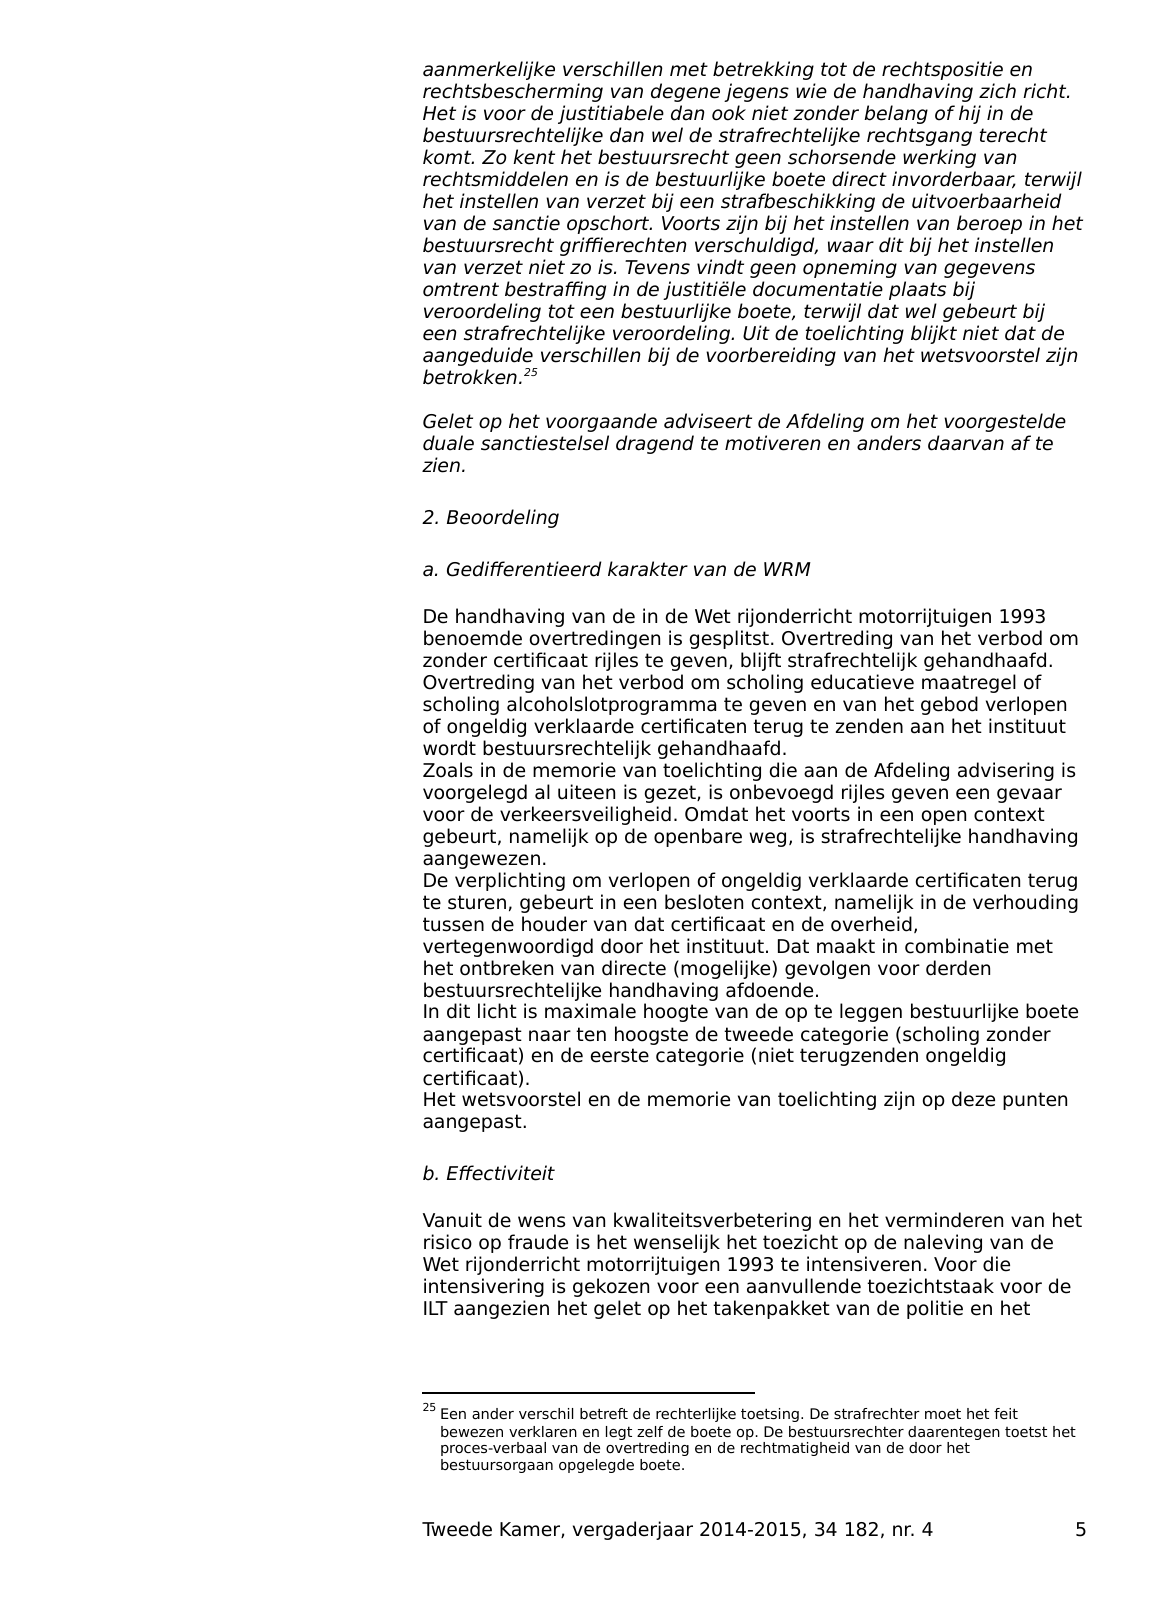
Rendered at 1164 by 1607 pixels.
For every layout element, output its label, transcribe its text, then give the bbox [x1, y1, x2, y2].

text Vanuit de wens van kwaliteitsverbetering en het verminderen van het risico op fraude is het wenselijk het toezicht op de naleving van de Wet rijonderricht motorrijtuigen 1993 te intensiveren. Voor die intensivering is gekozen voor een aanvullende toezichtstaak voor de ILT aangezien het gelet op het takenpakket van de politie en het [422, 1210, 1087, 1320]
text In dit licht is maximale hoogte van de op te leggen bestuurlijke boete aangepast naar ten hoogste de tweede categorie (scholing zonder certificaat) en de eerste categorie (niet terugzenden ongeldig certificaat). [422, 1001, 1087, 1089]
subtitle a. Gedifferentieerd karakter van de WRM [422, 559, 1087, 581]
text Gelet op het voorgaande adviseert de Afdeling om het voorgestelde duale sanctiestelsel dragend te motiveren en anders daarvan af te zien. [422, 411, 1087, 477]
text De verplichting om verlopen of ongeldig verklaarde certificaten terug te sturen, gebeurt in een besloten context, namelijk in de verhouding tussen de houder van dat certificaat en de overheid, vertegenwoordigd door het instituut. Dat maakt in combinatie met het ontbreken van directe (mogelijke) gevolgen voor derden bestuursrechtelijke handhaving afdoende. [422, 869, 1087, 1001]
text aanmerkelijke verschillen met betrekking tot de rechtspositie en rechtsbescherming van degene jegens wie de handhaving zich richt. Het is voor de justitiabele dan ook niet zonder belang of hij in de bestuursrechtelijke dan wel de strafrechtelijke rechtsgang terecht komt. Zo kent het bestuursrecht geen schorsende werking van rechtsmiddelen en is de bestuurlijke boete direct invorderbaar, terwijl het instellen van verzet bij een strafbeschikking de uitvoerbaarheid van de sanctie opschort. Voorts zijn bij het instellen van beroep in het bestuursrecht griffierechten verschuldigd, waar dit bij het instellen van verzet niet zo is. Tevens vindt geen opneming van gegevens omtrent bestraffing in de justitiële documentatie plaats bij veroordeling tot een bestuurlijke boete, terwijl dat wel gebeurt bij een strafrechtelijke veroordeling. Uit de toelichting blijkt niet dat de aangeduide verschillen bij de voorbereiding van het wetsvoorstel zijn betrokken. [422, 59, 1087, 389]
subtitle b. Effectiviteit [422, 1163, 1087, 1185]
text Het wetsvoorstel en de memorie van toelichting zijn op deze punten aangepast. [422, 1089, 1087, 1133]
text De handhaving van de in de Wet rijonderricht motorrijtuigen 1993 benoemde overtredingen is gesplitst. Overtreding van het verbod om zonder certificaat rijles te geven, blijft strafrechtelijk gehandhaafd. Overtreding van het verbod om scholing educatieve maatregel of scholing alcoholslotprogramma te geven en van het gebod verlopen of ongeldig verklaarde certificaten terug te zenden aan het instituut wordt bestuursrechtelijk gehandhaafd. [422, 606, 1087, 760]
text Zoals in de memorie van toelichting die aan de Afdeling advisering is voorgelegd al uiteen is gezet, is onbevoegd rijles geven een gevaar voor de verkeersveiligheid. Omdat het voorts in een open context gebeurt, namelijk op de openbare weg, is strafrechtelijke handhaving aangewezen. [422, 760, 1087, 869]
text Een ander verschil betreft de rechterlijke toetsing. De strafrechter moet het feit bewezen verklaren en legt zelf de boete op. De bestuursrechter daarentegen toetst het proces-verbaal van de overtreding en de rechtmatigheid van de door het bestuursorgaan opgelegde boete. [422, 1402, 1087, 1474]
subtitle 2. Beoordeling [422, 507, 1087, 529]
